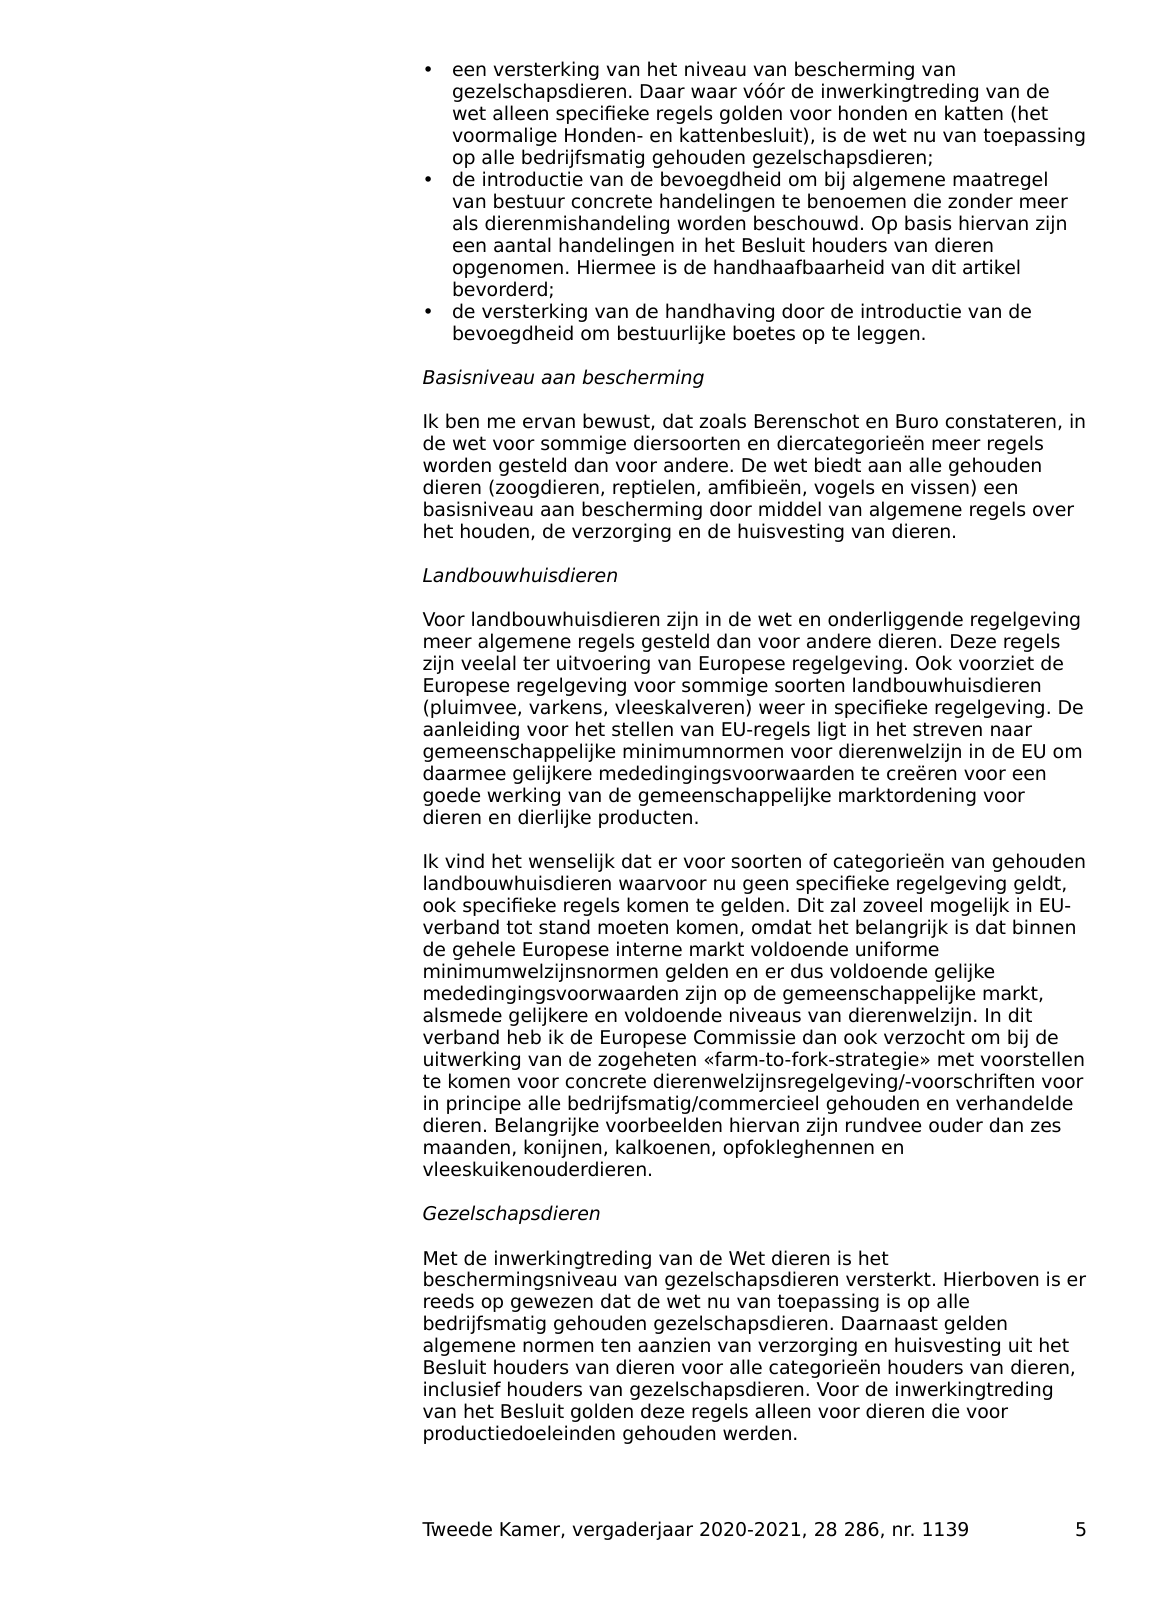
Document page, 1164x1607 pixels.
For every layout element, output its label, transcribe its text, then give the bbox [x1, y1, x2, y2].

text • de versterking van de handhaving door de introductie van de bevoegdheid om bestuurlijke boetes op te leggen. [422, 301, 1087, 345]
subtitle Gezelschapsdieren [422, 1203, 1087, 1225]
subtitle Basisniveau aan bescherming [422, 367, 1087, 389]
text Ik vind het wenselijk dat er voor soorten of categorieën van gehouden landbouwhuisdieren waarvoor nu geen specifieke regelgeving geldt, ook specifieke regels komen te gelden. Dit zal zoveel mogelijk in EU-verband tot stand moeten komen, omdat het belangrijk is dat binnen de gehele Europese interne markt voldoende uniforme minimumwelzijnsnormen gelden en er dus voldoende gelijke mededingingsvoorwaarden zijn op de gemeenschappelijke markt, alsmede gelijkere en voldoende niveaus van dierenwelzijn. In dit verband heb ik de Europese Commissie dan ook verzocht om bij de uitwerking van de zogeheten «farm-to-fork-strategie» met voorstellen te komen voor concrete dierenwelzijnsregelgeving/-voorschriften voor in principe alle bedrijfsmatig/commercieel gehouden en verhandelde dieren. Belangrijke voorbeelden hiervan zijn rundvee ouder dan zes maanden, konijnen, kalkoenen, opfokleghennen en vleeskuikenouderdieren. [422, 851, 1087, 1181]
subtitle Landbouwhuisdieren [422, 565, 1087, 587]
text Voor landbouwhuisdieren zijn in de wet en onderliggende regelgeving meer algemene regels gesteld dan voor andere dieren. Deze regels zijn veelal ter uitvoering van Europese regelgeving. Ook voorziet de Europese regelgeving voor sommige soorten landbouwhuisdieren (pluimvee, varkens, vleeskalveren) weer in specifieke regelgeving. De aanleiding voor het stellen van EU-regels ligt in het streven naar gemeenschappelijke minimumnormen voor dierenwelzijn in de EU om daarmee gelijkere mededingingsvoorwaarden te creëren voor een goede werking van de gemeenschappelijke marktordening voor dieren en dierlijke producten. [422, 609, 1087, 829]
text • een versterking van het niveau van bescherming van gezelschapsdieren. Daar waar vóór de inwerkingtreding van de wet alleen specifieke regels golden voor honden en katten (het voormalige Honden- en kattenbesluit), is de wet nu van toepassing op alle bedrijfsmatig gehouden gezelschapsdieren; [422, 59, 1087, 169]
text Met de inwerkingtreding van de Wet dieren is het beschermingsniveau van gezelschapsdieren versterkt. Hierboven is er reeds op gewezen dat de wet nu van toepassing is op alle bedrijfsmatig gehouden gezelschapsdieren. Daarnaast gelden algemene normen ten aanzien van verzorging en huisvesting uit het Besluit houders van dieren voor alle categorieën houders van dieren, inclusief houders van gezelschapsdieren. Voor de inwerkingtreding van het Besluit golden deze regels alleen voor dieren die voor productiedoeleinden gehouden werden. [422, 1247, 1087, 1445]
text • de introductie van de bevoegdheid om bij algemene maatregel van bestuur concrete handelingen te benoemen die zonder meer als dierenmishandeling worden beschouwd. Op basis hiervan zijn een aantal handelingen in het Besluit houders van dieren opgenomen. Hiermee is de handhaafbaarheid van dit artikel bevorderd; [422, 169, 1087, 301]
text Ik ben me ervan bewust, dat zoals Berenschot en Buro constateren, in de wet voor sommige diersoorten en diercategorieën meer regels worden gesteld dan voor andere. De wet biedt aan alle gehouden dieren (zoogdieren, reptielen, amfibieën, vogels en vissen) een basisniveau aan bescherming door middel van algemene regels over het houden, de verzorging en de huisvesting van dieren. [422, 411, 1087, 543]
